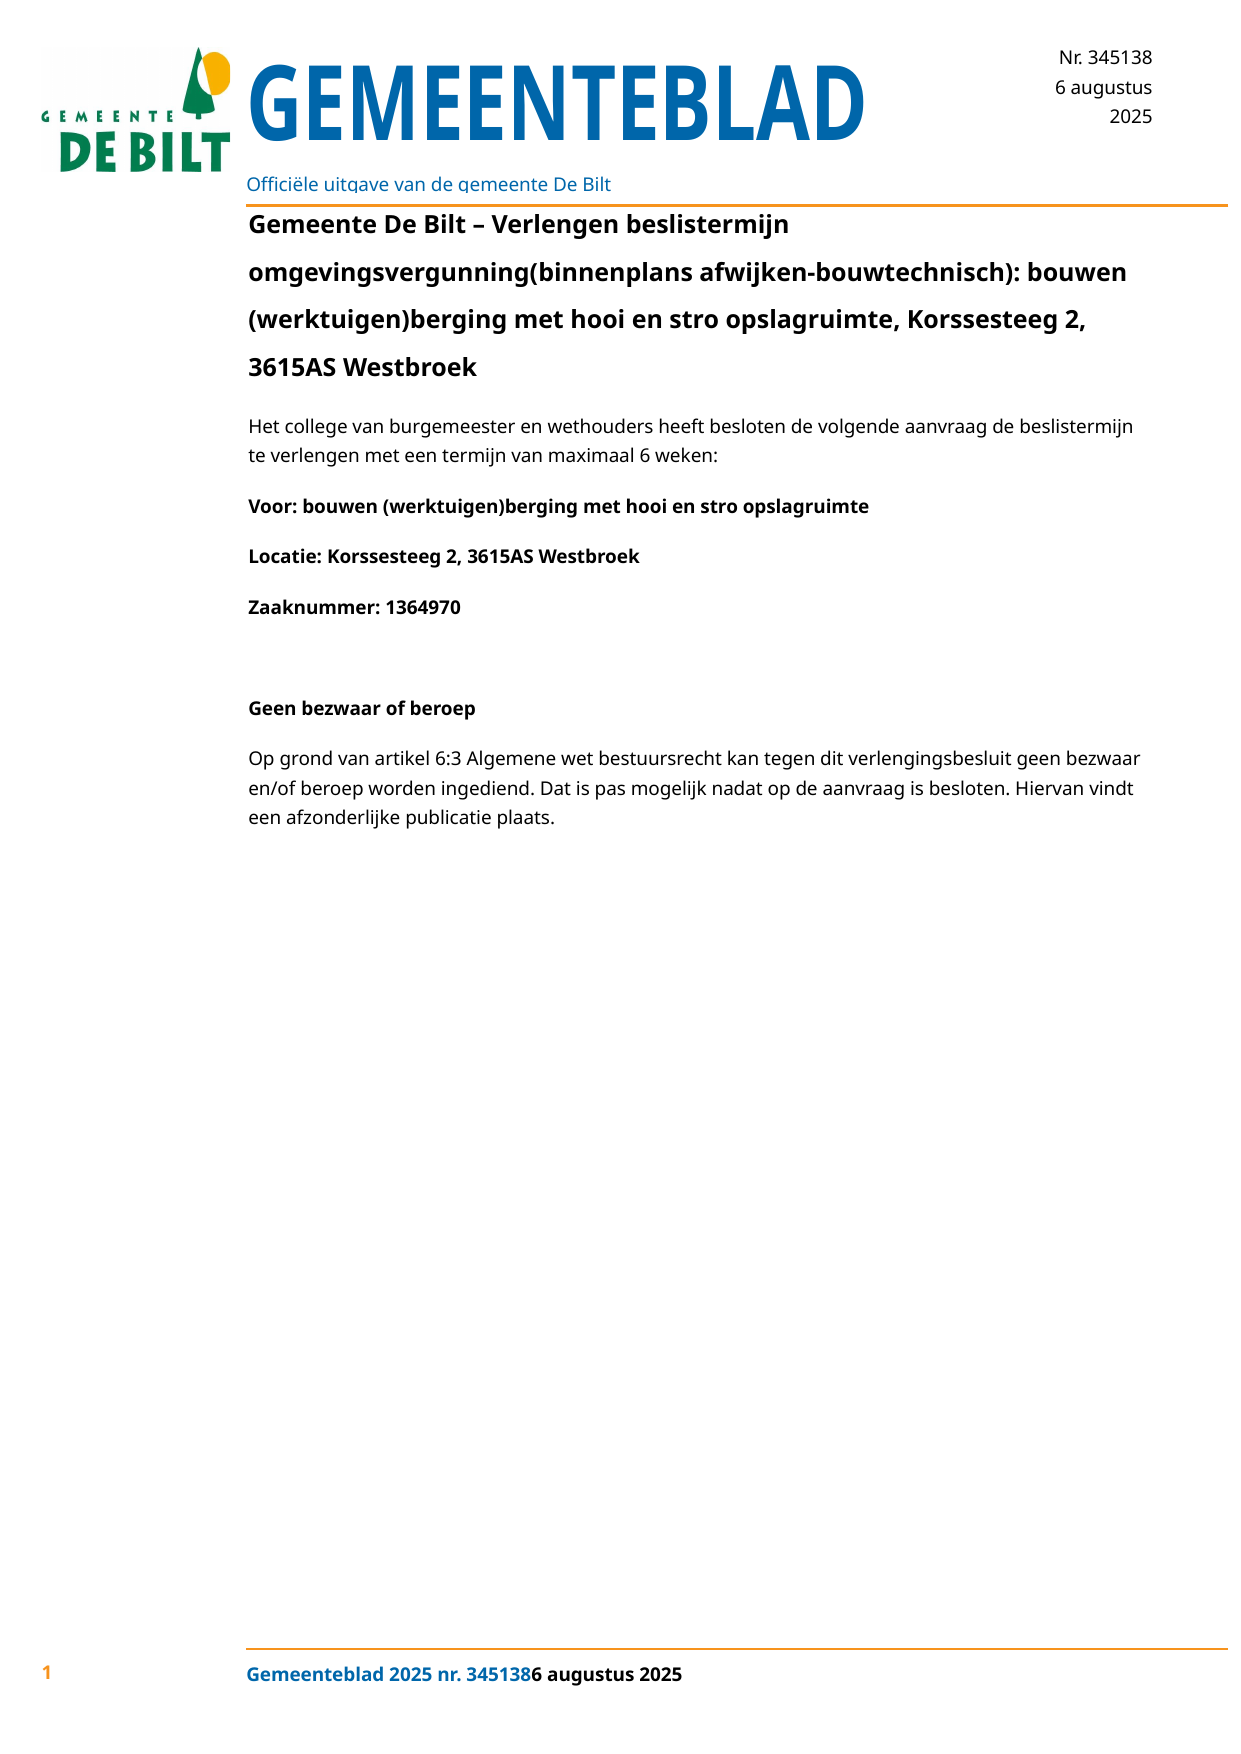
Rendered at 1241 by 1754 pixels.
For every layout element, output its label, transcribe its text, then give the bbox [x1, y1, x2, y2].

text Het college van burgemeester en wethouders heeft besloten de volgende aanvraag de beslistermijn te verlengen met een termijn van maximaal 6 weken: [248, 413, 1152, 468]
text Zaaknummer: 1364970 [248, 594, 1152, 620]
text Op grond van artikel 6:3 Algemene wet bestuursrecht kan tegen dit verlengingsbesluit geen bezwaar en/of beroep worden ingediend. Dat is pas mogelijk nadat op de aanvraag is besloten. Hiervan vindt een afzonderlijke publicatie plaats. [248, 745, 1152, 830]
text Geen bezwaar of beroep [248, 695, 1152, 721]
text Gemeente De Bilt – Verlengen beslistermijn omgevingsvergunning(binnenplans afwijken-bouwtechnisch): bouwen (werktuigen)berging met hooi en stro opslagruimte, Korssesteeg 2, 3615AS Westbroek [248, 207, 1152, 384]
text Locatie: Korssesteeg 2, 3615AS Westbroek [248, 543, 1152, 569]
picture [41, 47, 231, 172]
text Voor: bouwen (werktuigen)berging met hooi en stro opslagruimte [248, 493, 1152, 519]
